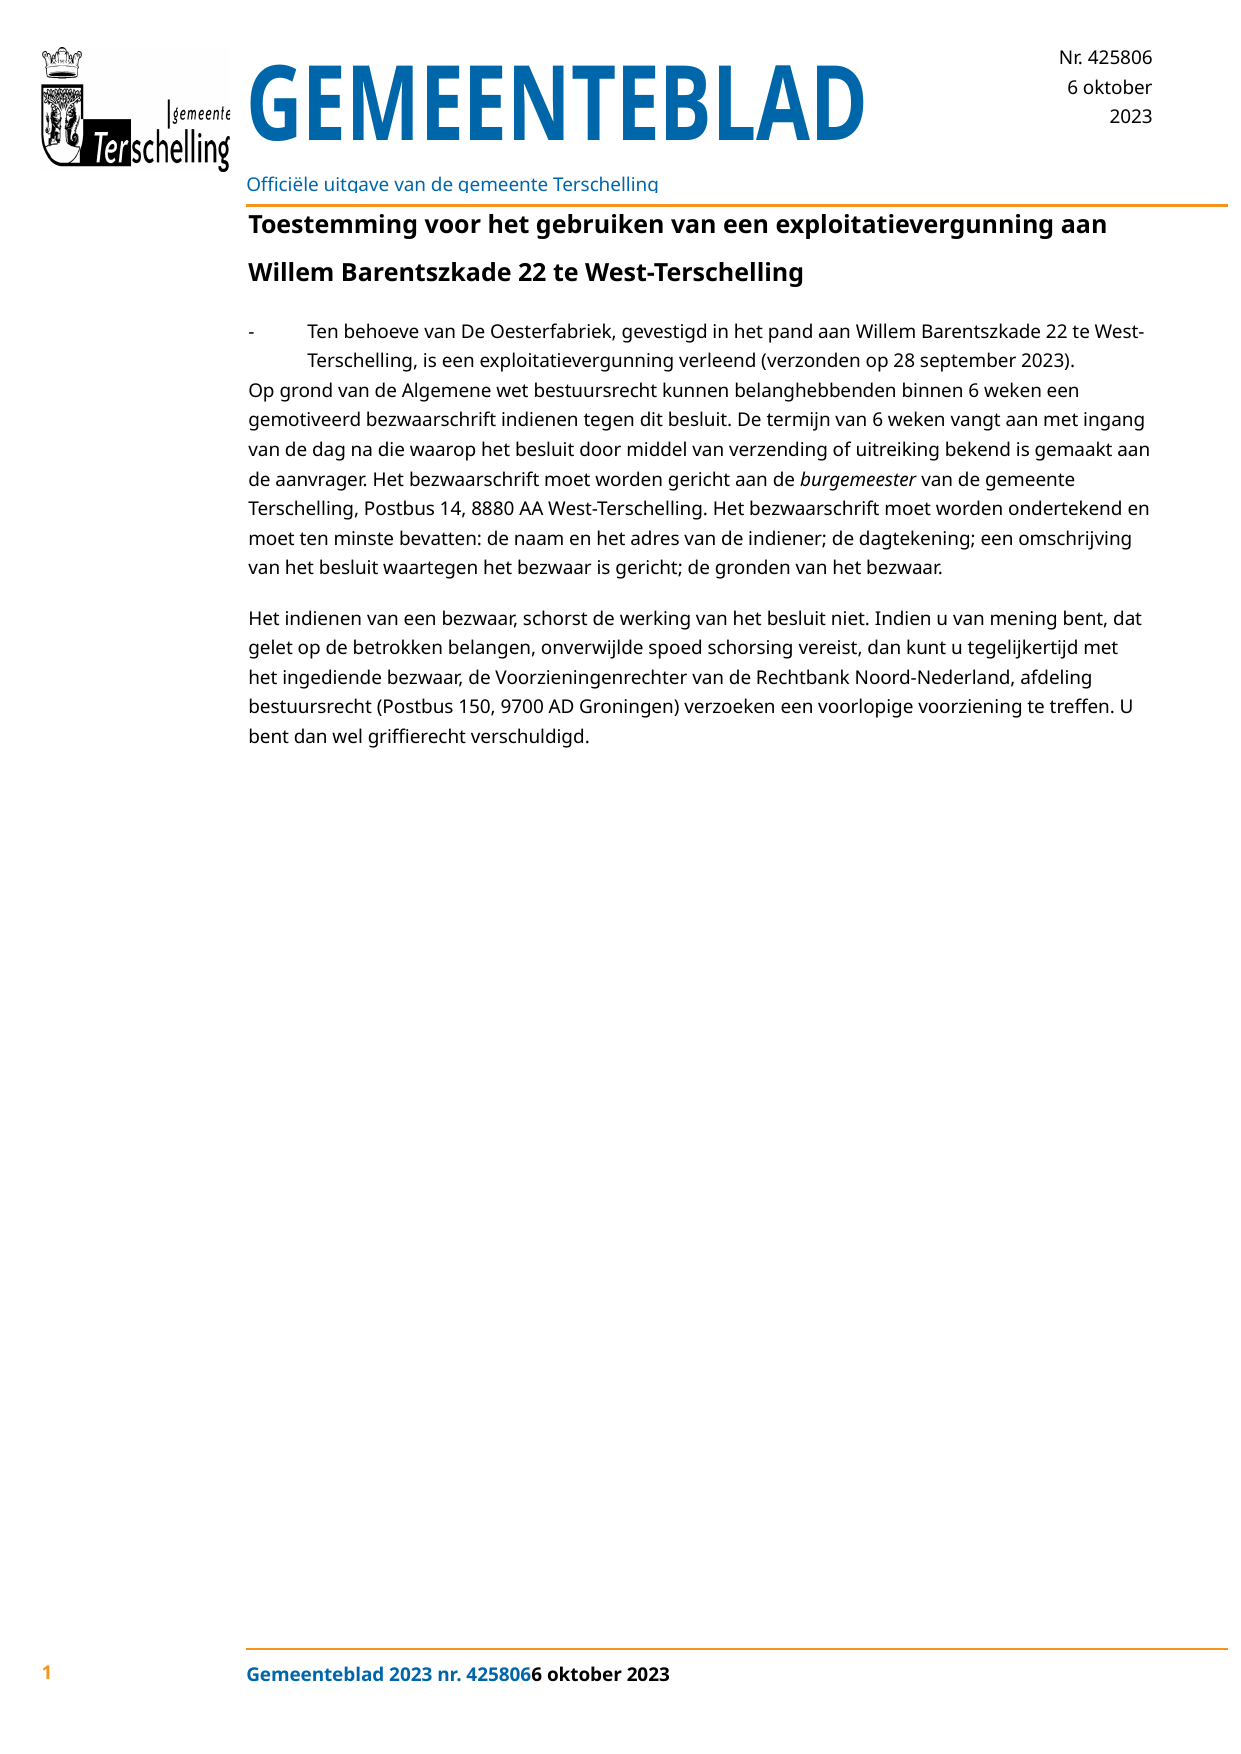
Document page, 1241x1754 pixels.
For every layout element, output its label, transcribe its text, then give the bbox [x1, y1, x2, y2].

picture [41, 47, 231, 172]
list Ten behoeve van De Oesterfabriek, gevestigd in het pand aan Willem Barentszkade 22 te West-Terschelling, is een exploitatievergunning verleend (verzonden op 28 september 2023). [248, 318, 1152, 373]
text Toestemming voor het gebruiken van een exploitatievergunning aan Willem Barentszkade 22 te West-Terschelling [248, 207, 1152, 288]
text Op grond van de Algemene wet bestuursrecht kunnen belanghebbenden binnen 6 weken een gemotiveerd bezwaarschrift indienen tegen dit besluit. De termijn van 6 weken vangt aan met ingang van de dag na die waarop het besluit door middel van verzending of uitreiking bekend is gemaakt aan de aanvrager. Het bezwaarschrift moet worden gericht aan de burgemeester van de gemeente Terschelling, Postbus 14, 8880 AA West-Terschelling. Het bezwaarschrift moet worden ondertekend en moet ten minste bevatten: de naam en het adres van de indiener; de dagtekening; een omschrijving van het besluit waartegen het bezwaar is gericht; de gronden van het bezwaar. [248, 377, 1152, 580]
text Het indienen van een bezwaar, schorst de werking van het besluit niet. Indien u van mening bent, dat gelet op de betrokken belangen, onverwijlde spoed schorsing vereist, dan kunt u tegelijkertijd met het ingediende bezwaar, de Voorzieningenrechter van de Rechtbank Noord-Nederland, afdeling bestuursrecht (Postbus 150, 9700 AD Groningen) verzoeken een voorlopige voorziening te treffen. U bent dan wel griffierecht verschuldigd. [248, 605, 1152, 749]
